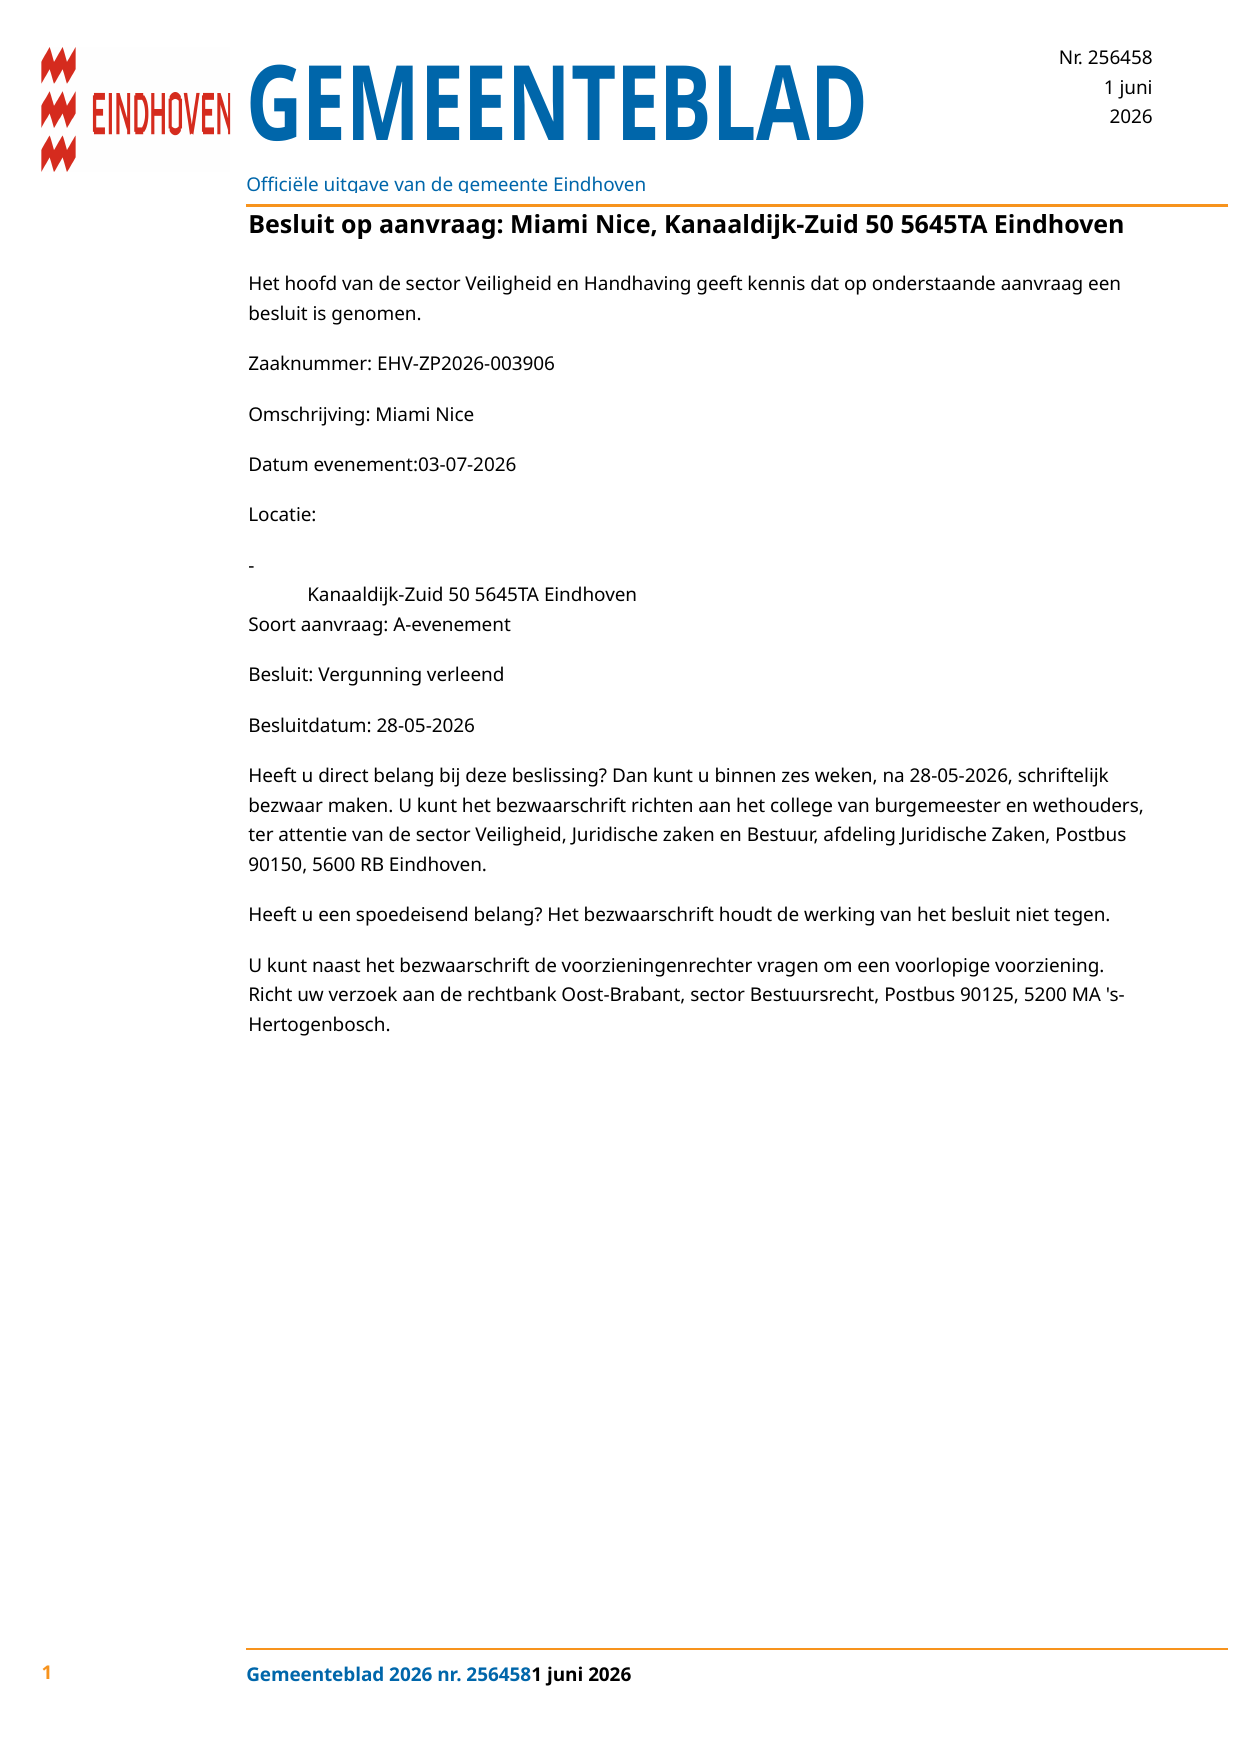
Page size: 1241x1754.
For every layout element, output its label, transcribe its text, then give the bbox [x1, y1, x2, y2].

text Heeft u direct belang bij deze beslissing? Dan kunt u binnen zes weken, na 28-05-2026, schriftelijk bezwaar maken. U kunt het bezwaarschrift richten aan het college van burgemeester en wethouders, ter attentie van de sector Veiligheid, Juridische zaken en Bestuur, afdeling Juridische Zaken, Postbus 90150, 5600 RB Eindhoven. [248, 762, 1152, 877]
text Besluit: Vergunning verleend [248, 662, 1152, 687]
text Besluit op aanvraag: Miami Nice, Kanaaldijk-Zuid 50 5645TA Eindhoven [248, 207, 1152, 241]
text Soort aanvraag: A-evenement [248, 611, 1152, 637]
text Datum evenement:03-07-2026 [248, 451, 1152, 477]
text Omschrijving: Miami Nice [248, 401, 1152, 426]
text Heeft u een spoedeisend belang? Het bezwaarschrift houdt de werking van het besluit niet tegen. [248, 902, 1152, 927]
text Het hoofd van de sector Veiligheid en Handhaving geeft kennis dat op onderstaande aanvraag een besluit is genomen. [248, 270, 1152, 326]
text Besluitdatum: 28-05-2026 [248, 712, 1152, 738]
list Kanaaldijk-Zuid 50 5645TA Eindhoven [248, 582, 1152, 607]
text Zaaknummer: EHV-ZP2026-003906 [248, 350, 1152, 376]
text U kunt naast het bezwaarschrift de voorzieningenrechter vragen om een voorlopige voorziening. Richt uw verzoek aan de rechtbank Oost-Brabant, sector Bestuursrecht, Postbus 90125, 5200 MA 's-Hertogenbosch. [248, 952, 1152, 1037]
picture [41, 47, 231, 172]
text Locatie: [248, 502, 1152, 527]
